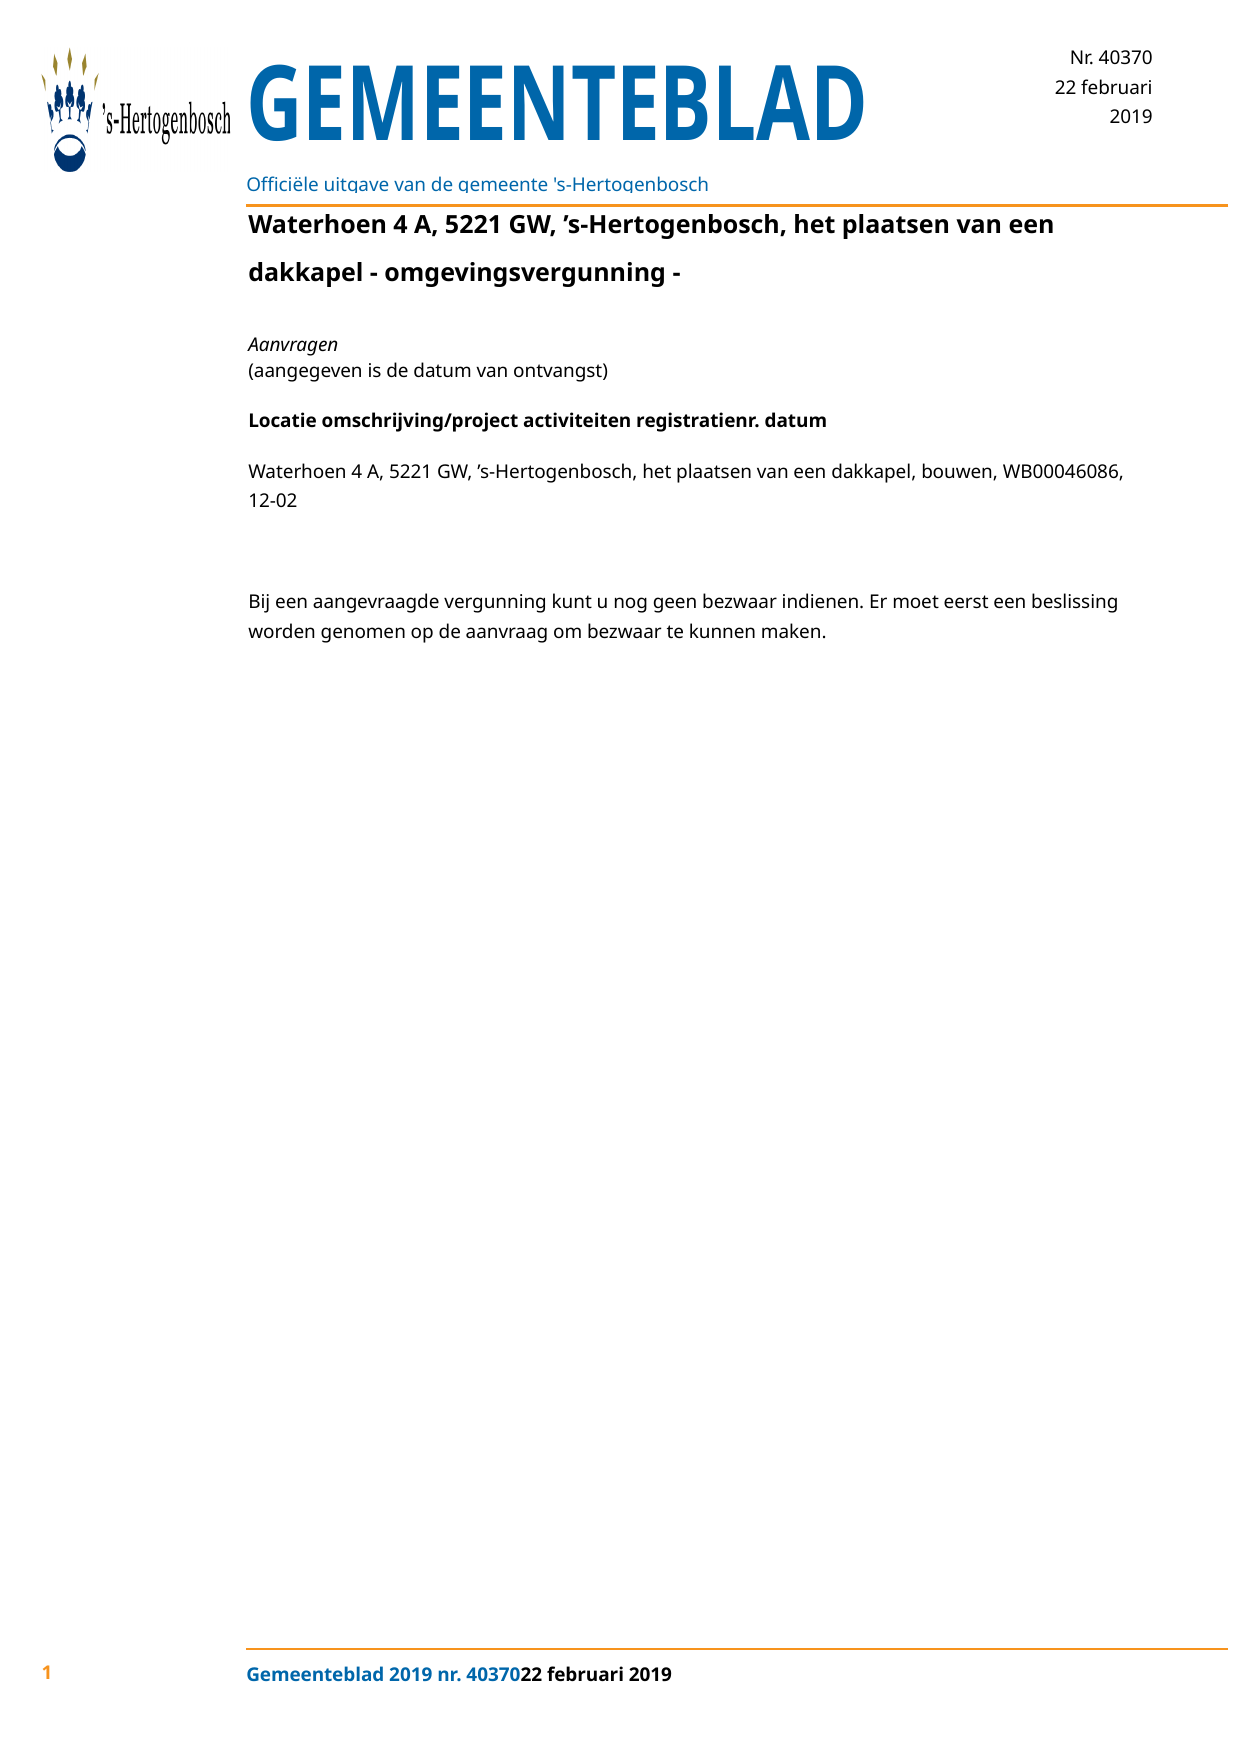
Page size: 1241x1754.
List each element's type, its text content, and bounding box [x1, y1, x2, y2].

text Bij een aangevraagde vergunning kunt u nog geen bezwaar indienen. Er moet eerst een beslissing worden genomen op de aanvraag om bezwaar te kunnen maken. [248, 588, 1152, 644]
picture [41, 47, 231, 172]
text Aanvragen [248, 331, 1152, 357]
text (aangegeven is de datum van ontvangst) [248, 357, 1152, 383]
text Waterhoen 4 A, 5221 GW, ’s-Hertogenbosch, het plaatsen van een dakkapel, bouwen, WB00046086, 12-02 [248, 458, 1152, 513]
text Locatie omschrijving/project activiteiten registratienr. datum [248, 408, 1152, 433]
text Waterhoen 4 A, 5221 GW, ’s-Hertogenbosch, het plaatsen van een dakkapel - omgevingsvergunning - [248, 207, 1152, 288]
